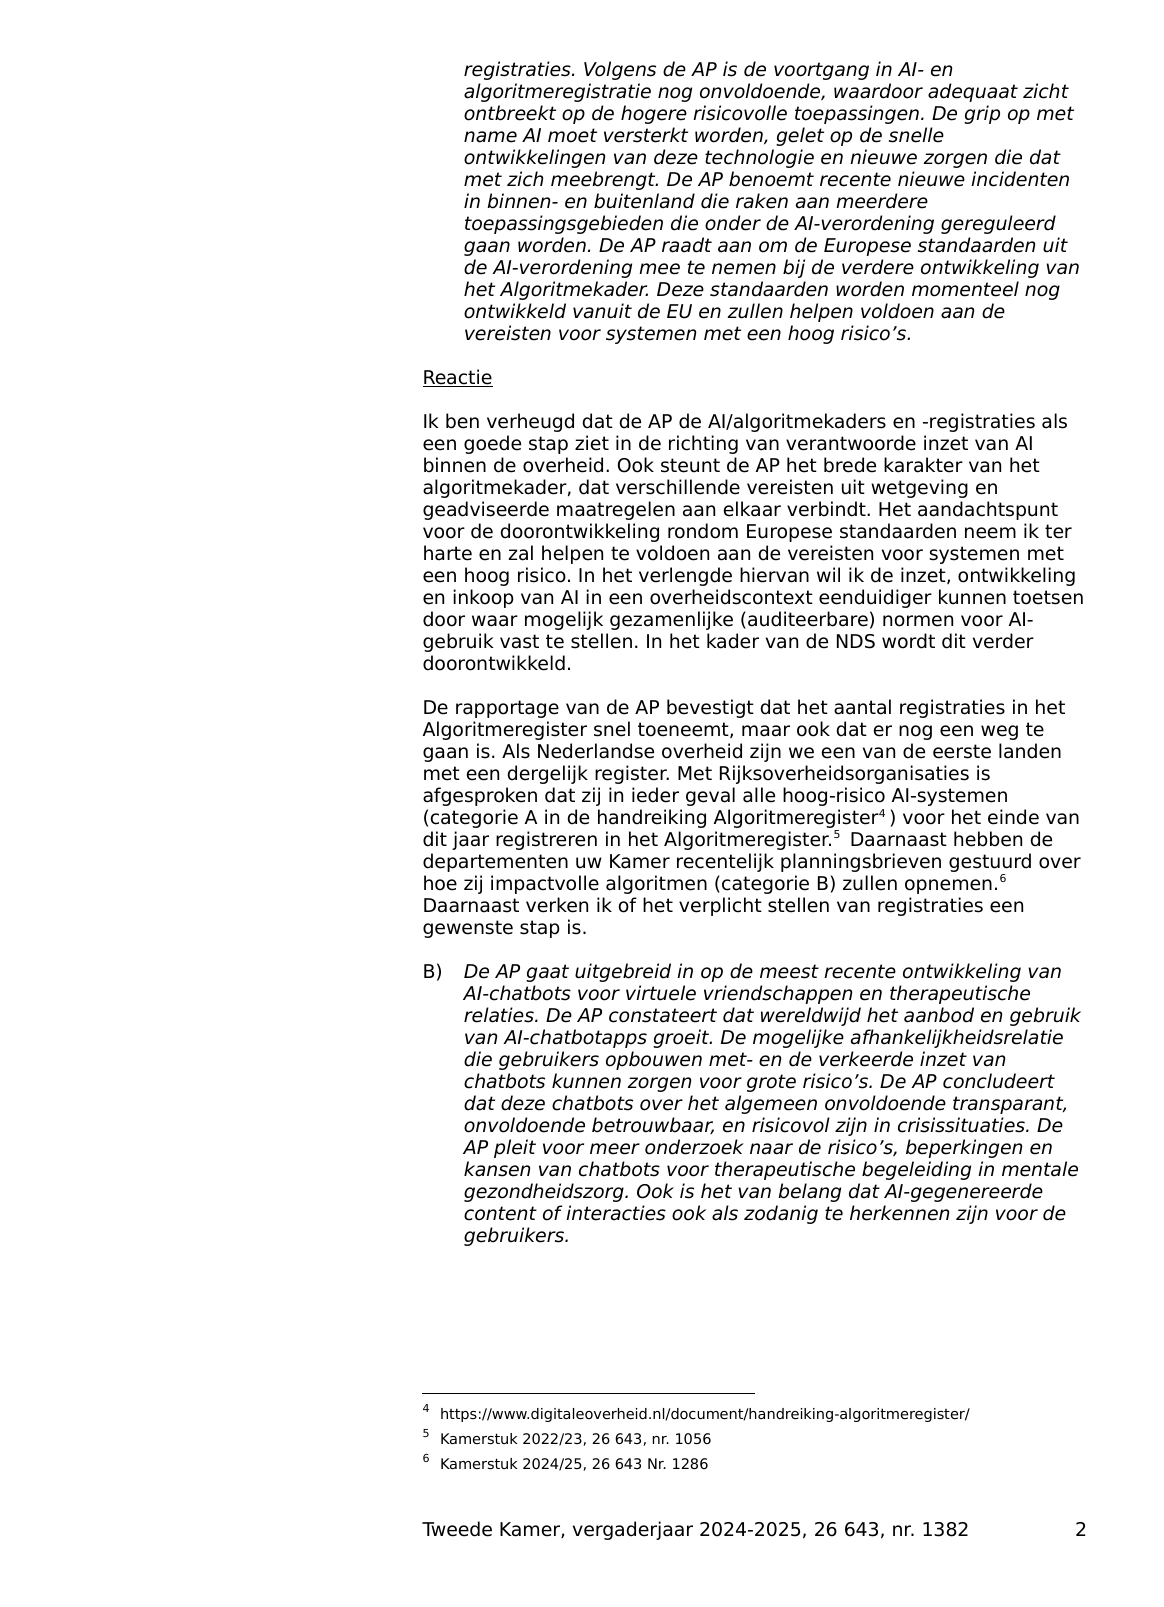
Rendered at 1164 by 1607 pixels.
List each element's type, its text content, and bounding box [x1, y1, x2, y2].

text Kamerstuk 2022/23, 26 643, nr. 1056 [422, 1427, 1087, 1449]
subtitle Reactie [422, 367, 1087, 389]
text Kamerstuk 2024/25, 26 643 Nr. 1286 [422, 1452, 1087, 1474]
text -registraties. Volgens de AP is de voortgang in AI- en algoritmeregistratie nog onvoldoende, waardoor adequaat zicht ontbreekt op de hogere risicovolle toepassingen. De grip op met name AI moet versterkt worden, gelet op de snelle ontwikkelingen van deze technologie en nieuwe zorgen die dat met zich meebrengt. De AP benoemt recente nieuwe incidenten in binnen- en buitenland die raken aan meerdere toepassingsgebieden die onder de AI-verordening gereguleerd gaan worden. De AP raadt aan om de Europese standaarden uit de AI-verordening mee te nemen bij de verdere ontwikkeling van het Algoritmekader. Deze standaarden worden momenteel nog ontwikkeld vanuit de EU en zullen helpen voldoen aan de vereisten voor systemen met een hoog risico’s. [422, 59, 1087, 345]
text B) De AP gaat uitgebreid in op de meest recente ontwikkeling van AI-chatbots voor virtuele vriendschappen en therapeutische relaties. De AP constateert dat wereldwijd het aanbod en gebruik van AI-chatbotapps groeit. De mogelijke afhankelijkheidsrelatie die gebruikers opbouwen met- en de verkeerde inzet van chatbots kunnen zorgen voor grote risico’s. De AP concludeert dat deze chatbots over het algemeen onvoldoende transparant, onvoldoende betrouwbaar, en risicovol zijn in crisissituaties. De AP pleit voor meer onderzoek naar de risico’s, beperkingen en kansen van chatbots voor therapeutische begeleiding in mentale gezondheidszorg. Ook is het van belang dat AI-gegenereerde content of interacties ook als zodanig te herkennen zijn voor de gebruikers. [422, 961, 1087, 1247]
text https://www.digitaleoverheid.nl/document/handreiking-algoritmeregister/ [422, 1402, 1087, 1424]
text De rapportage van de AP bevestigt dat het aantal registraties in het Algoritmeregister snel toeneemt, maar ook dat er nog een weg te gaan is. Als Nederlandse overheid zijn we een van de eerste landen met een dergelijk register. Met Rijksoverheidsorganisaties is afgesproken dat zij in ieder geval alle hoog-risico AI-systemen (categorie A in de handreiking Algoritmeregister) voor het einde van dit jaar registreren in het Algoritmeregister. Daarnaast hebben de departementen uw Kamer recentelijk planningsbrieven gestuurd over hoe zij impactvolle algoritmen (categorie B) zullen opnemen. Daarnaast verken ik of het verplicht stellen van registraties een gewenste stap is. [422, 697, 1087, 939]
text Ik ben verheugd dat de AP de AI/algoritmekaders en -registraties als een goede stap ziet in de richting van verantwoorde inzet van AI binnen de overheid. Ook steunt de AP het brede karakter van het algoritmekader, dat verschillende vereisten uit wetgeving en geadviseerde maatregelen aan elkaar verbindt. Het aandachtspunt voor de doorontwikkeling rondom Europese standaarden neem ik ter harte en zal helpen te voldoen aan de vereisten voor systemen met een hoog risico. In het verlengde hiervan wil ik de inzet, ontwikkeling en inkoop van AI in een overheidscontext eenduidiger kunnen toetsen door waar mogelijk gezamenlijke (auditeerbare) normen voor AI-gebruik vast te stellen. In het kader van de NDS wordt dit verder doorontwikkeld. [422, 411, 1087, 675]
